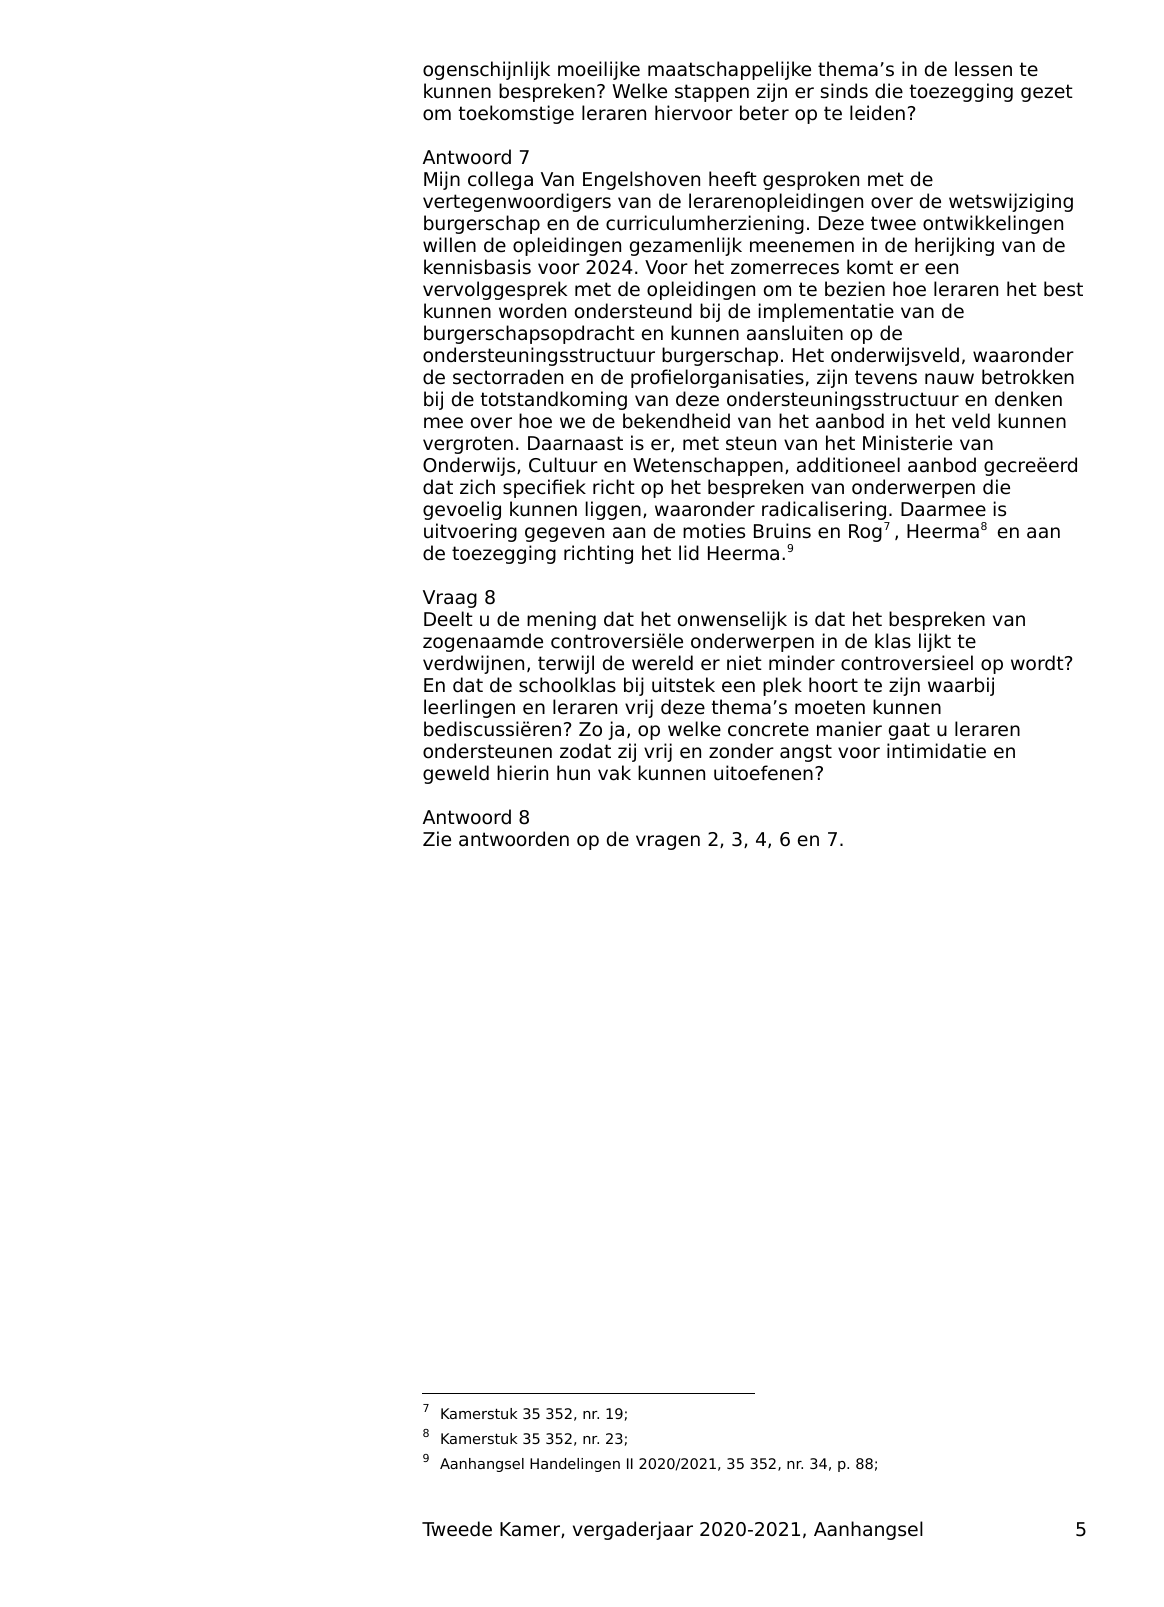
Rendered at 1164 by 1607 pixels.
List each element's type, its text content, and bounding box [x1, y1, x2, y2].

text ogenschijnlijk moeilijke maatschappelijke thema’s in de lessen te kunnen bespreken? Welke stappen zijn er sinds die toezegging gezet om toekomstige leraren hiervoor beter op te leiden? [422, 59, 1087, 125]
text Kamerstuk 35 352, nr. 19; [422, 1402, 1087, 1424]
text Aanhangsel Handelingen II 2020/2021, 35 352, nr. 34, p. 88; [422, 1452, 1087, 1474]
text Kamerstuk 35 352, nr. 23; [422, 1427, 1087, 1449]
text Mijn collega Van Engelshoven heeft gesproken met de vertegenwoordigers van de lerarenopleidingen over de wetswijziging burgerschap en de curriculumherziening. Deze twee ontwikkelingen willen de opleidingen gezamenlijk meenemen in de herijking van de kennisbasis voor 2024. Voor het zomerreces komt er een vervolggesprek met de opleidingen om te bezien hoe leraren het best kunnen worden ondersteund bij de implementatie van de burgerschapsopdracht en kunnen aansluiten op de ondersteuningsstructuur burgerschap. Het onderwijsveld, waaronder de sectorraden en de profielorganisaties, zijn tevens nauw betrokken bij de totstandkoming van deze ondersteuningsstructuur en denken mee over hoe we de bekendheid van het aanbod in het veld kunnen vergroten. Daarnaast is er, met steun van het Ministerie van Onderwijs, Cultuur en Wetenschappen, additioneel aanbod gecreëerd dat zich specifiek richt op het bespreken van onderwerpen die gevoelig kunnen liggen, waaronder radicalisering. Daarmee is uitvoering gegeven aan de moties Bruins en Rog, Heerma en aan de toezegging richting het lid Heerma. [422, 169, 1087, 565]
text Vraag 8 [422, 587, 1087, 609]
text Zie antwoorden op de vragen 2, 3, 4, 6 en 7. [422, 829, 1087, 851]
text Deelt u de mening dat het onwenselijk is dat het bespreken van zogenaamde controversiële onderwerpen in de klas lijkt te verdwijnen, terwijl de wereld er niet minder controversieel op wordt? En dat de schoolklas bij uitstek een plek hoort te zijn waarbij leerlingen en leraren vrij deze thema’s moeten kunnen bediscussiëren? Zo ja, op welke concrete manier gaat u leraren ondersteunen zodat zij vrij en zonder angst voor intimidatie en geweld hierin hun vak kunnen uitoefenen? [422, 609, 1087, 785]
text Antwoord 8 [422, 807, 1087, 829]
text Antwoord 7 [422, 147, 1087, 169]
